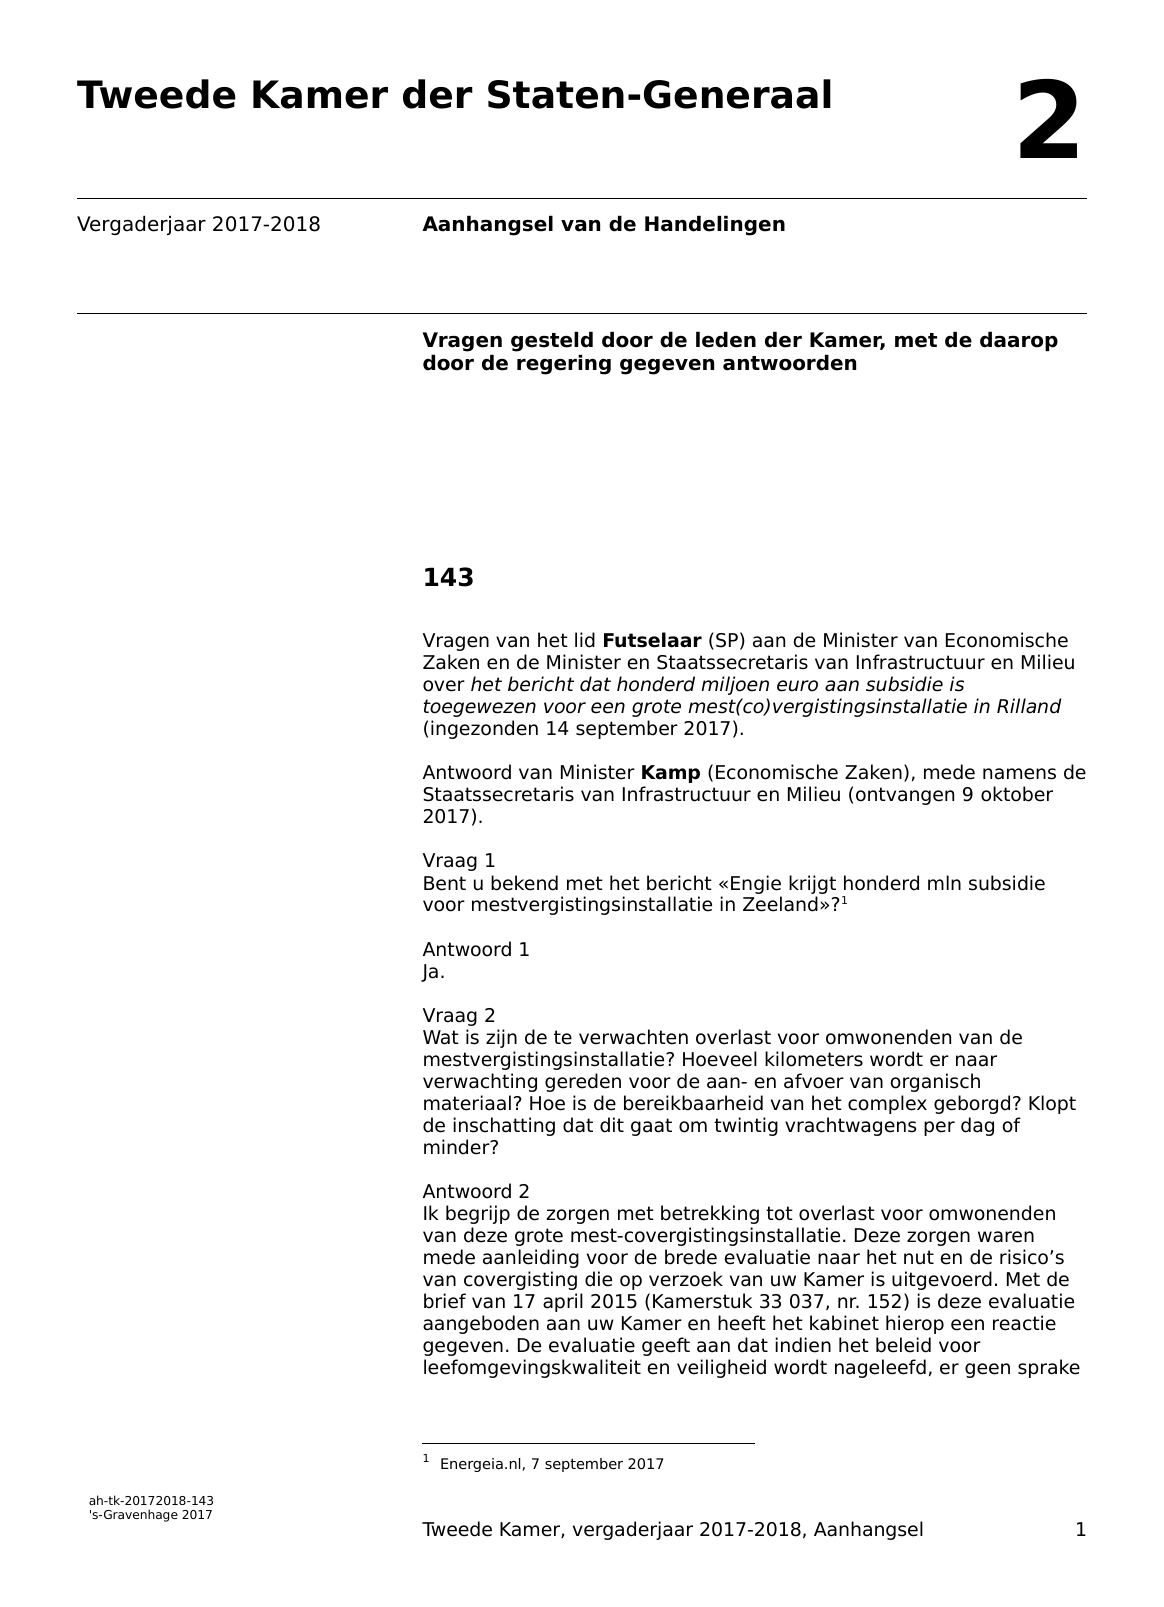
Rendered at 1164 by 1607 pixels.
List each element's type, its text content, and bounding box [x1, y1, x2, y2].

text Antwoord van Minister Kamp (Economische Zaken), mede namens de Staatssecretaris van Infrastructuur en Milieu (ontvangen 9 oktober 2017). [422, 762, 1087, 828]
table_cell Aanhangsel van de Handelingen [422, 199, 1087, 313]
table_header Tweede Kamer der Staten-Generaal [77, 59, 886, 198]
text Energeia.nl, 7 september 2017 [422, 1452, 1087, 1474]
text 143 [422, 563, 1087, 592]
table_cell Vragen gesteld door de leden der Kamer, met de daarop door de regering gegeven antwoorden [422, 314, 1087, 375]
text Wat is zijn de te verwachten overlast voor omwonenden van de mestvergistingsinstallatie? Hoeveel kilometers wordt er naar verwachting gereden voor de aan- en afvoer van organisch materiaal? Hoe is de bereikbaarheid van het complex geborgd? Klopt de inschatting dat dit gaat om twintig vrachtwagens per dag of minder? [422, 1027, 1087, 1158]
text Vragen van het lid Futselaar (SP) aan de Minister van Economische Zaken en de Minister en Staatssecretaris van Infrastructuur en Milieu over het bericht dat honderd miljoen euro aan subsidie is toegewezen voor een grote mest(co)vergistingsinstallatie in Rilland (ingezonden 14 september 2017). [422, 630, 1087, 740]
table_cell [77, 314, 422, 375]
text Ik begrijp de zorgen met betrekking tot overlast voor omwonenden van deze grote mest-covergistingsinstallatie. Deze zorgen waren mede aanleiding voor de brede evaluatie naar het nut en de risico’s van covergisting die op verzoek van uw Kamer is uitgevoerd. Met de brief van 17 april 2015 (Kamerstuk 33 037, nr. 152) is deze evaluatie aangeboden aan uw Kamer en heeft het kabinet hierop een reactie gegeven. De evaluatie geeft aan dat indien het beleid voor leefomgevingskwaliteit en veiligheid wordt nageleefd, er geen sprake [422, 1203, 1087, 1378]
table_header 2 [886, 59, 1087, 198]
text ah-tk-20172018-143 [88, 1494, 323, 1508]
text Antwoord 1 [422, 938, 1087, 961]
text 's-Gravenhage 2017 [88, 1508, 323, 1522]
text Antwoord 2 [422, 1181, 1087, 1203]
text Ja. [422, 961, 1087, 982]
text Vraag 2 [422, 1005, 1087, 1027]
text Vraag 1 [422, 850, 1087, 872]
table_cell Vergaderjaar 2017-2018 [77, 199, 422, 313]
text Bent u bekend met het bericht «Engie krijgt honderd mln subsidie voor mestvergistingsinstallatie in Zeeland»? [422, 872, 1087, 916]
